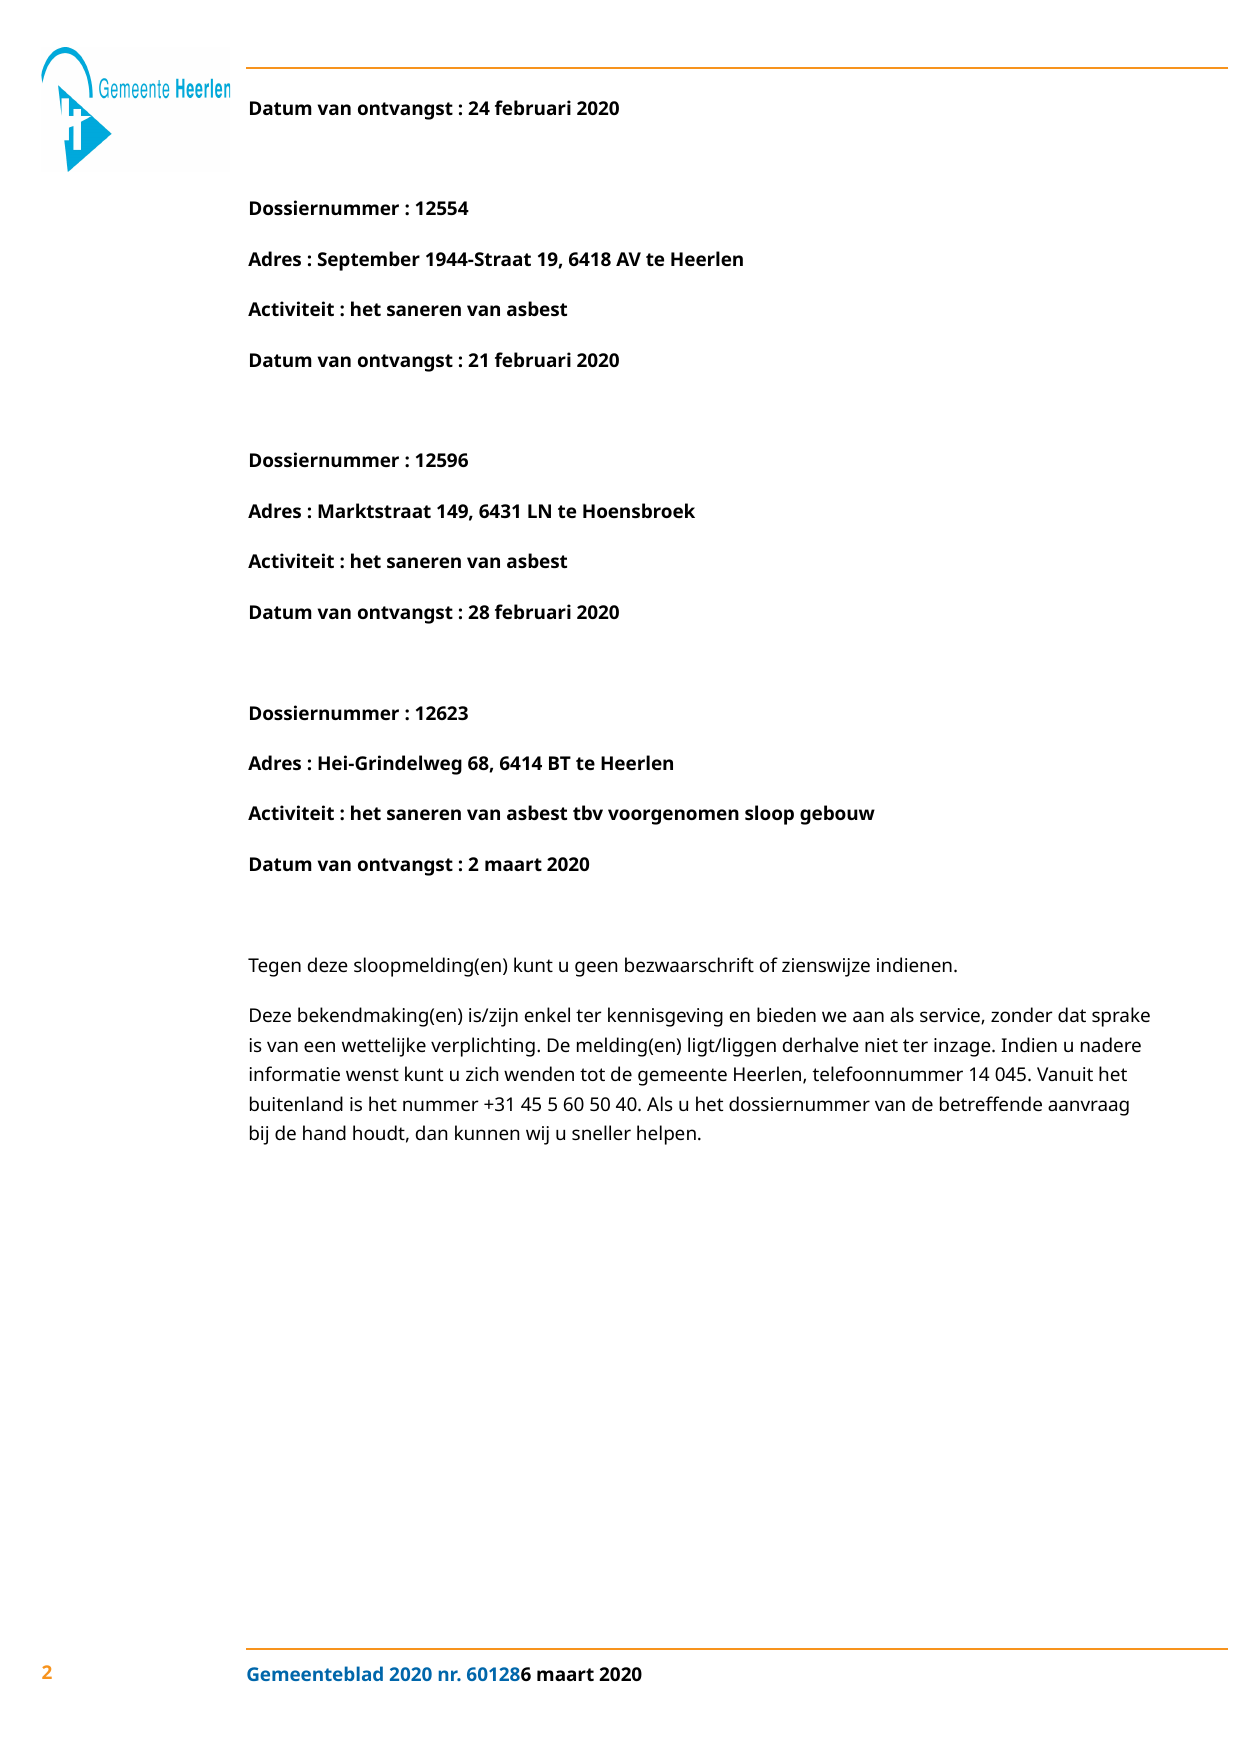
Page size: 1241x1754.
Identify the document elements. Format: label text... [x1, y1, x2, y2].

text Adres : Marktstraat 149, 6431 LN te Hoensbroek [248, 498, 1152, 524]
picture [41, 47, 231, 172]
text Activiteit : het saneren van asbest tbv voorgenomen sloop gebouw [248, 801, 1152, 826]
text Deze bekendmaking(en) is/zijn enkel ter kennisgeving en bieden we aan als service, zonder dat sprake is van een wettelijke verplichting. De melding(en) ligt/liggen derhalve niet ter inzage. Indien u nadere informatie wenst kunt u zich wenden tot de gemeente Heerlen, telefoonnummer 14 045. Vanuit het buitenland is het nummer +31 45 5 60 50 40. Als u het dossiernummer van de betreffende aanvraag bij de hand houdt, dan kunnen wij u sneller helpen. [248, 1002, 1152, 1146]
text Datum van ontvangst : 2 maart 2020 [248, 851, 1152, 877]
text Dossiernummer : 12623 [248, 700, 1152, 726]
text Adres : September 1944-Straat 19, 6418 AV te Heerlen [248, 246, 1152, 272]
text Activiteit : het saneren van asbest [248, 548, 1152, 574]
text Activiteit : het saneren van asbest [248, 296, 1152, 322]
picture [41, 47, 59, 70]
text Dossiernummer : 12554 [248, 196, 1152, 221]
text Datum van ontvangst : 28 februari 2020 [248, 599, 1152, 625]
text Adres : Hei-Grindelweg 68, 6414 BT te Heerlen [248, 750, 1152, 776]
text Datum van ontvangst : 24 februari 2020 [248, 95, 1152, 121]
text Dossiernummer : 12596 [248, 448, 1152, 473]
text Tegen deze sloopmelding(en) kunt u geen bezwaarschrift of zienswijze indienen. [248, 952, 1152, 978]
text Datum van ontvangst : 21 februari 2020 [248, 347, 1152, 373]
